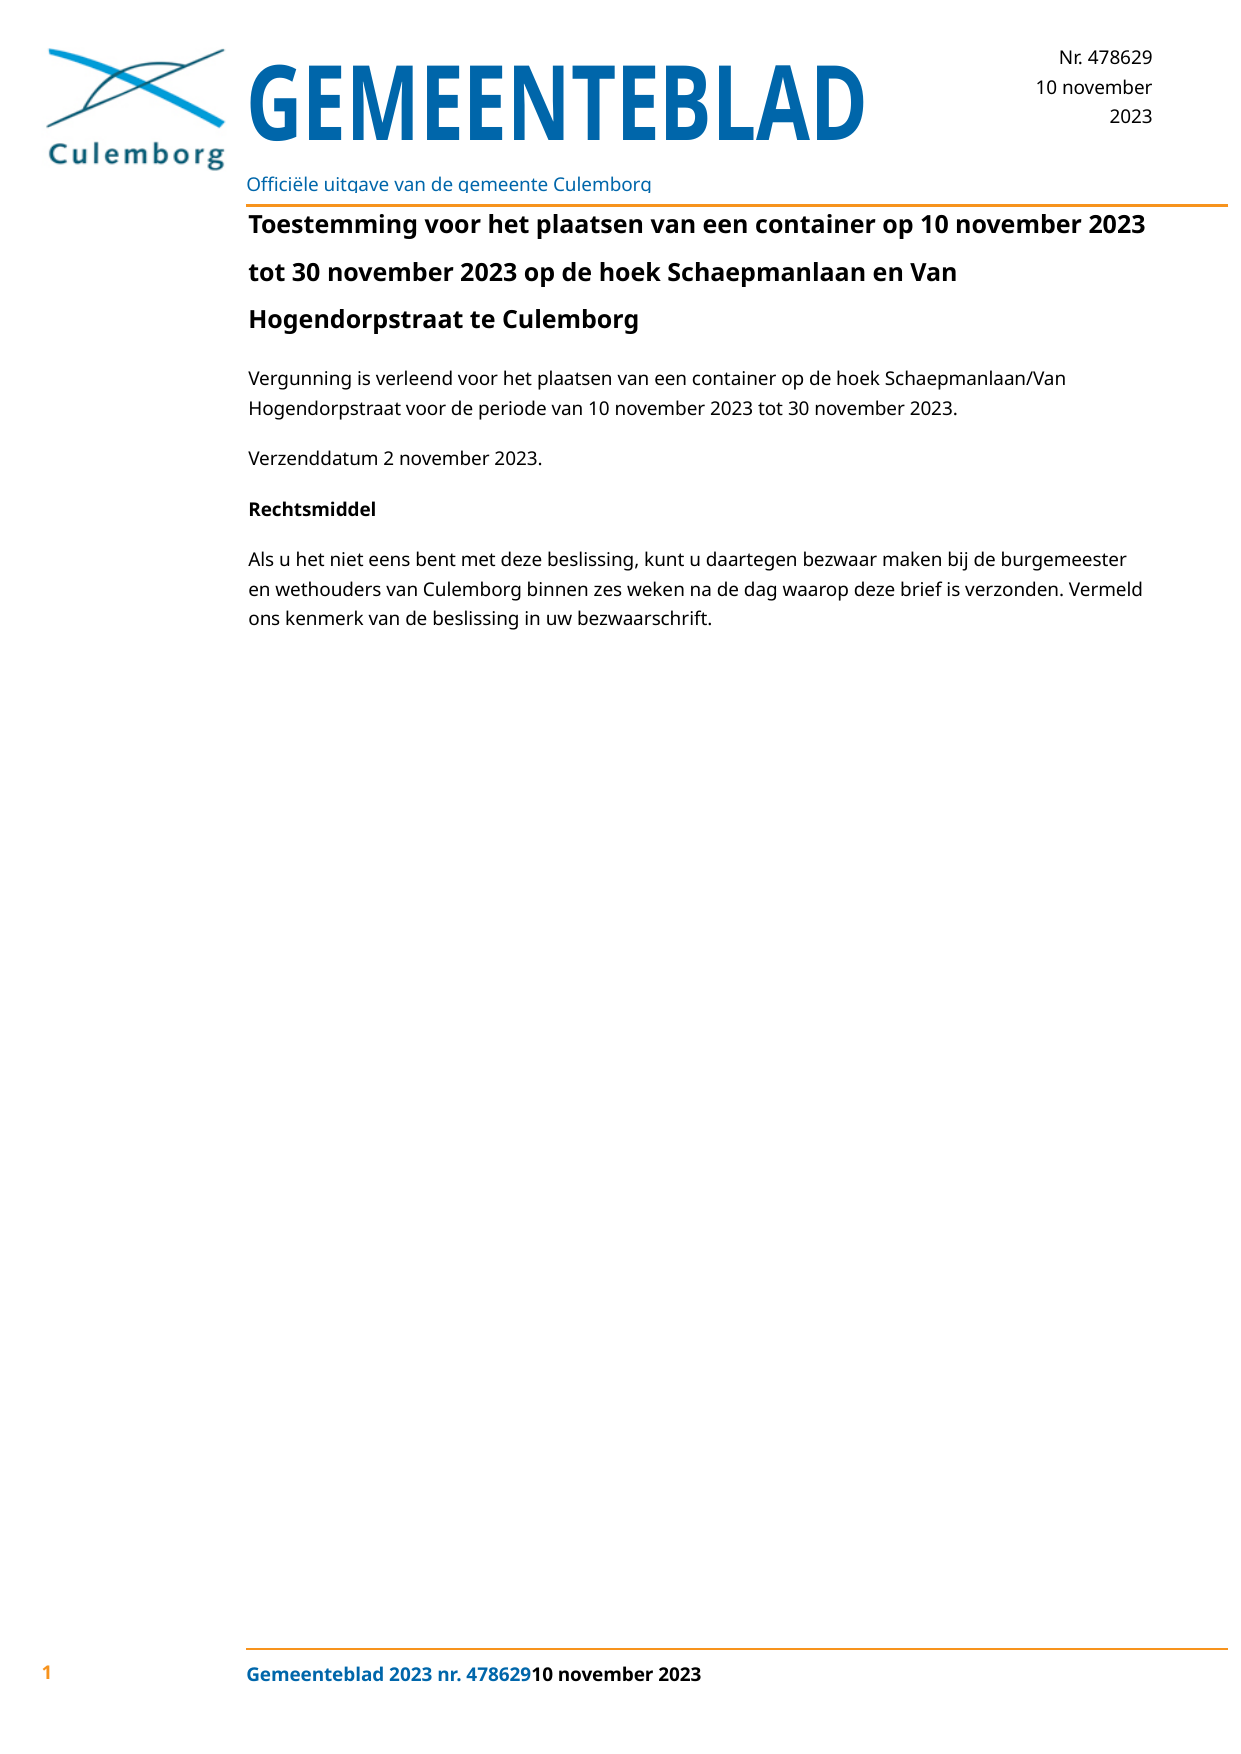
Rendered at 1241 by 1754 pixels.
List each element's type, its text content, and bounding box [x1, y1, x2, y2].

text Rechtsmiddel [248, 496, 1152, 522]
text Toestemming voor het plaatsen van een container op 10 november 2023 tot 30 november 2023 op de hoek Schaepmanlaan en Van Hogendorpstraat te Culemborg [248, 207, 1152, 336]
text Als u het niet eens bent met deze beslissing, kunt u daartegen bezwaar maken bij de burgemeester en wethouders van Culemborg binnen zes weken na de dag waarop deze brief is verzonden. Vermeld ons kenmerk van de beslissing in uw bezwaarschrift. [248, 546, 1152, 631]
picture [41, 47, 231, 172]
text Verzenddatum 2 november 2023. [248, 446, 1152, 471]
text Vergunning is verleend voor het plaatsen van een container op de hoek Schaepmanlaan/Van Hogendorpstraat voor de periode van 10 november 2023 tot 30 november 2023. [248, 366, 1152, 421]
